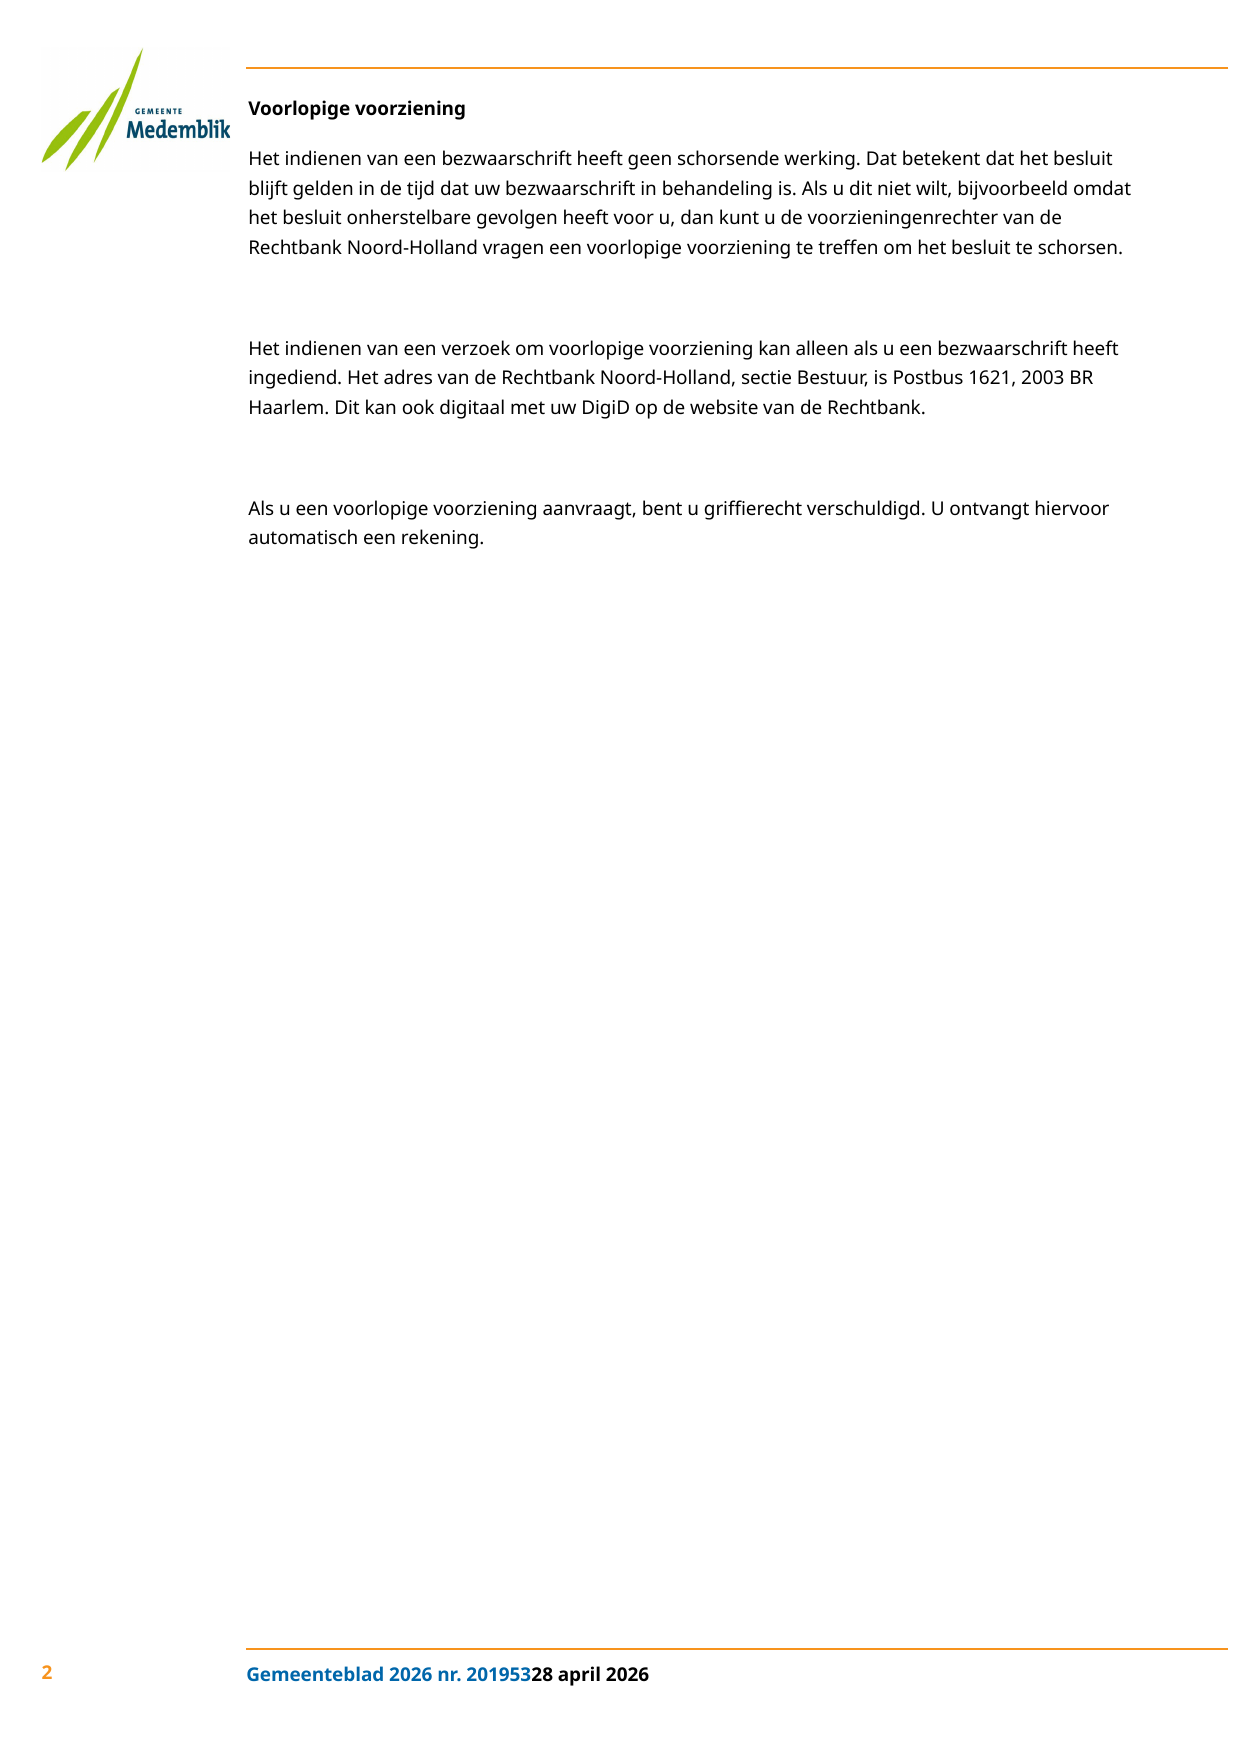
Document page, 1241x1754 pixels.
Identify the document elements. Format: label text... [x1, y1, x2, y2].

text Voorlopige voorziening [248, 95, 1152, 121]
text Als u een voorlopige voorziening aanvraagt, bent u griffierecht verschuldigd. U ontvangt hiervoor automatisch een rekening. [248, 495, 1152, 550]
text Het indienen van een bezwaarschrift heeft geen schorsende werking. Dat betekent dat het besluit blijft gelden in de tijd dat uw bezwaarschrift in behandeling is. Als u dit niet wilt, bijvoorbeeld omdat het besluit onherstelbare gevolgen heeft voor u, dan kunt u de voorzieningenrechter van de Rechtbank Noord-Holland vragen een voorlopige voorziening te treffen om het besluit te schorsen. [248, 145, 1152, 260]
text Het indienen van een verzoek om voorlopige voorziening kan alleen als u een bezwaarschrift heeft ingediend. Het adres van de Rechtbank Noord-Holland, sectie Bestuur, is Postbus 1621, 2003 BR Haarlem. Dit kan ook digitaal met uw DigiD op de website van de Rechtbank. [248, 335, 1152, 420]
picture [41, 47, 231, 172]
